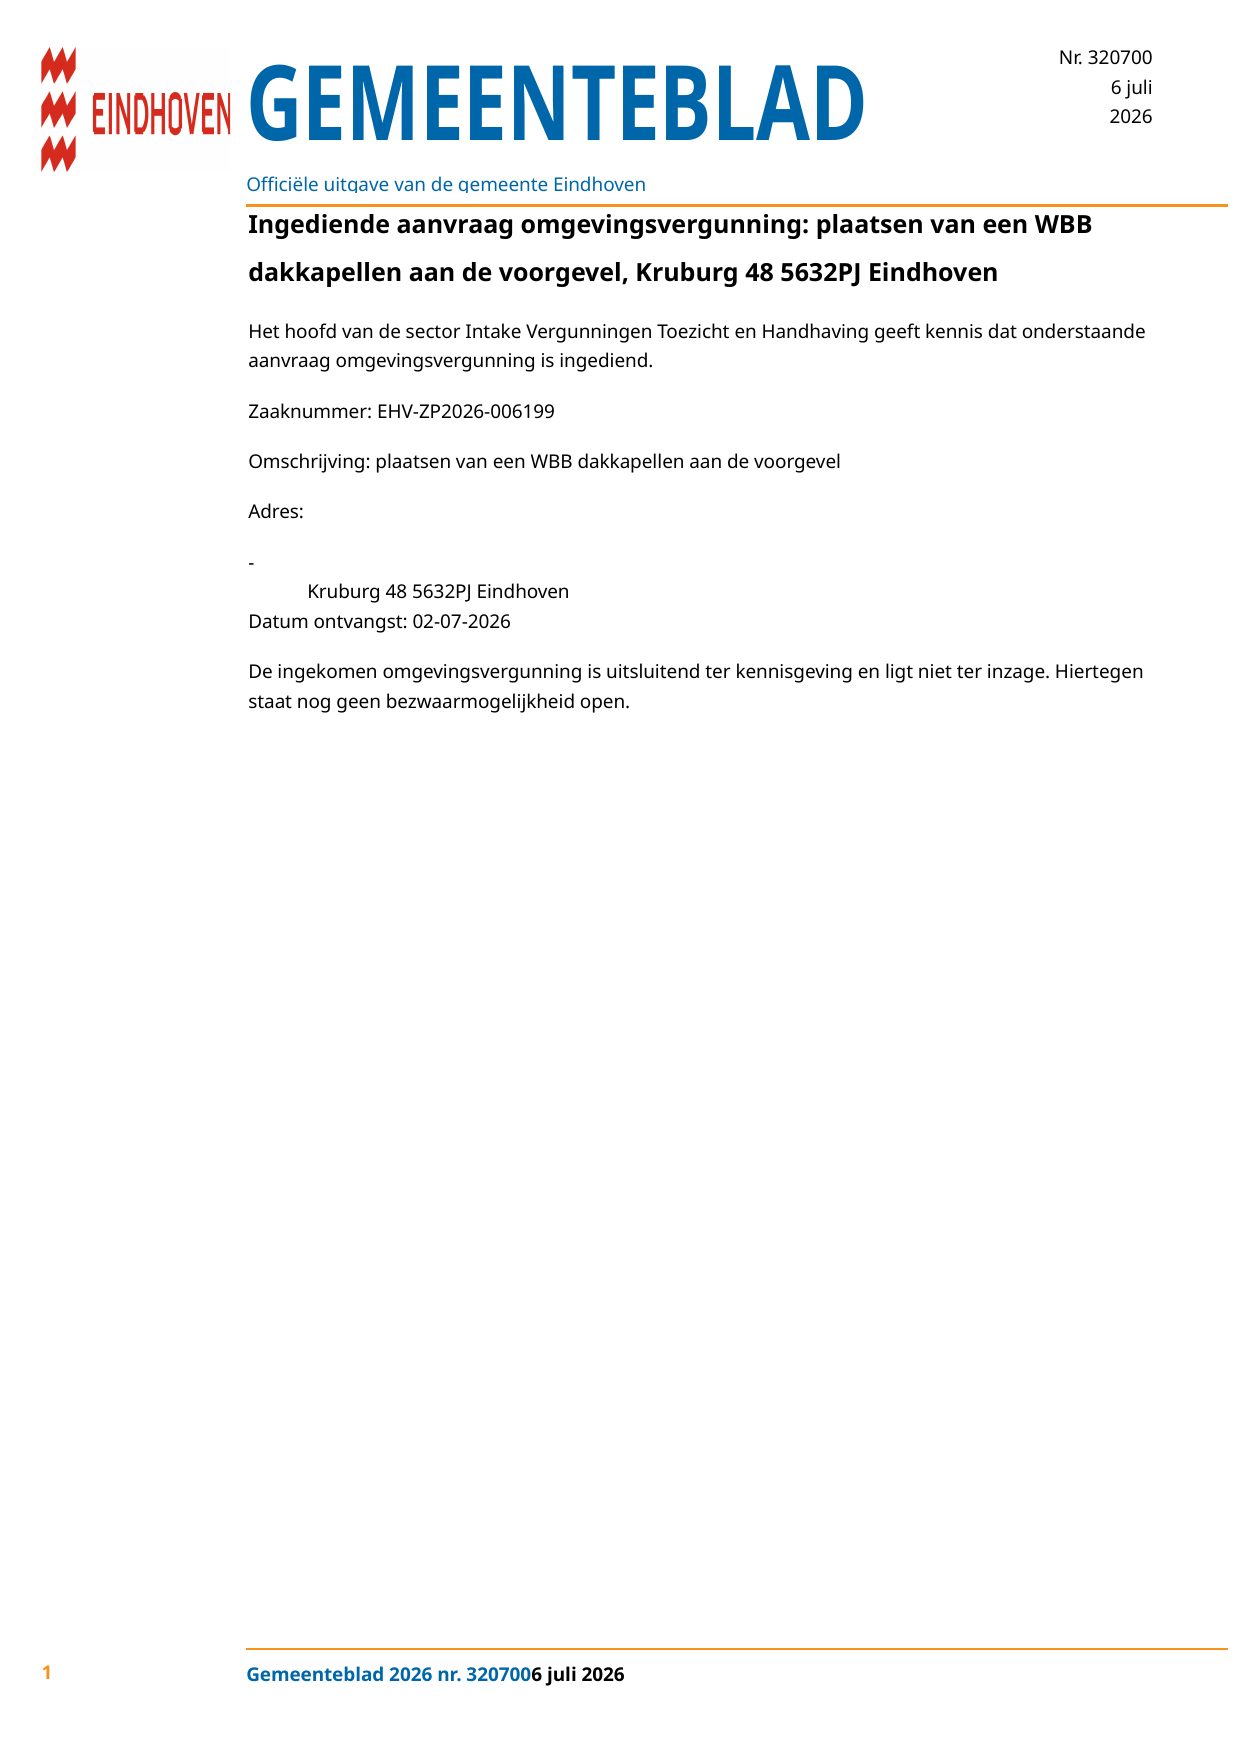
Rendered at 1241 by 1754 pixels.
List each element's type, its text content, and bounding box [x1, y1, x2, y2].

text De ingekomen omgevingsvergunning is uitsluitend ter kennisgeving en ligt niet ter inzage. Hiertegen staat nog geen bezwaarmogelijkheid open. [248, 659, 1152, 714]
text Zaaknummer: EHV-ZP2026-006199 [248, 398, 1152, 424]
list Kruburg 48 5632PJ Eindhoven [248, 579, 1152, 604]
text Adres: [248, 499, 1152, 524]
text Omschrijving: plaatsen van een WBB dakkapellen aan de voorgevel [248, 448, 1152, 474]
picture [41, 47, 231, 172]
text Het hoofd van de sector Intake Vergunningen Toezicht en Handhaving geeft kennis dat onderstaande aanvraag omgevingsvergunning is ingediend. [248, 318, 1152, 373]
text Ingediende aanvraag omgevingsvergunning: plaatsen van een WBB dakkapellen aan de voorgevel, Kruburg 48 5632PJ Eindhoven [248, 207, 1152, 288]
text Datum ontvangst: 02-07-2026 [248, 608, 1152, 634]
